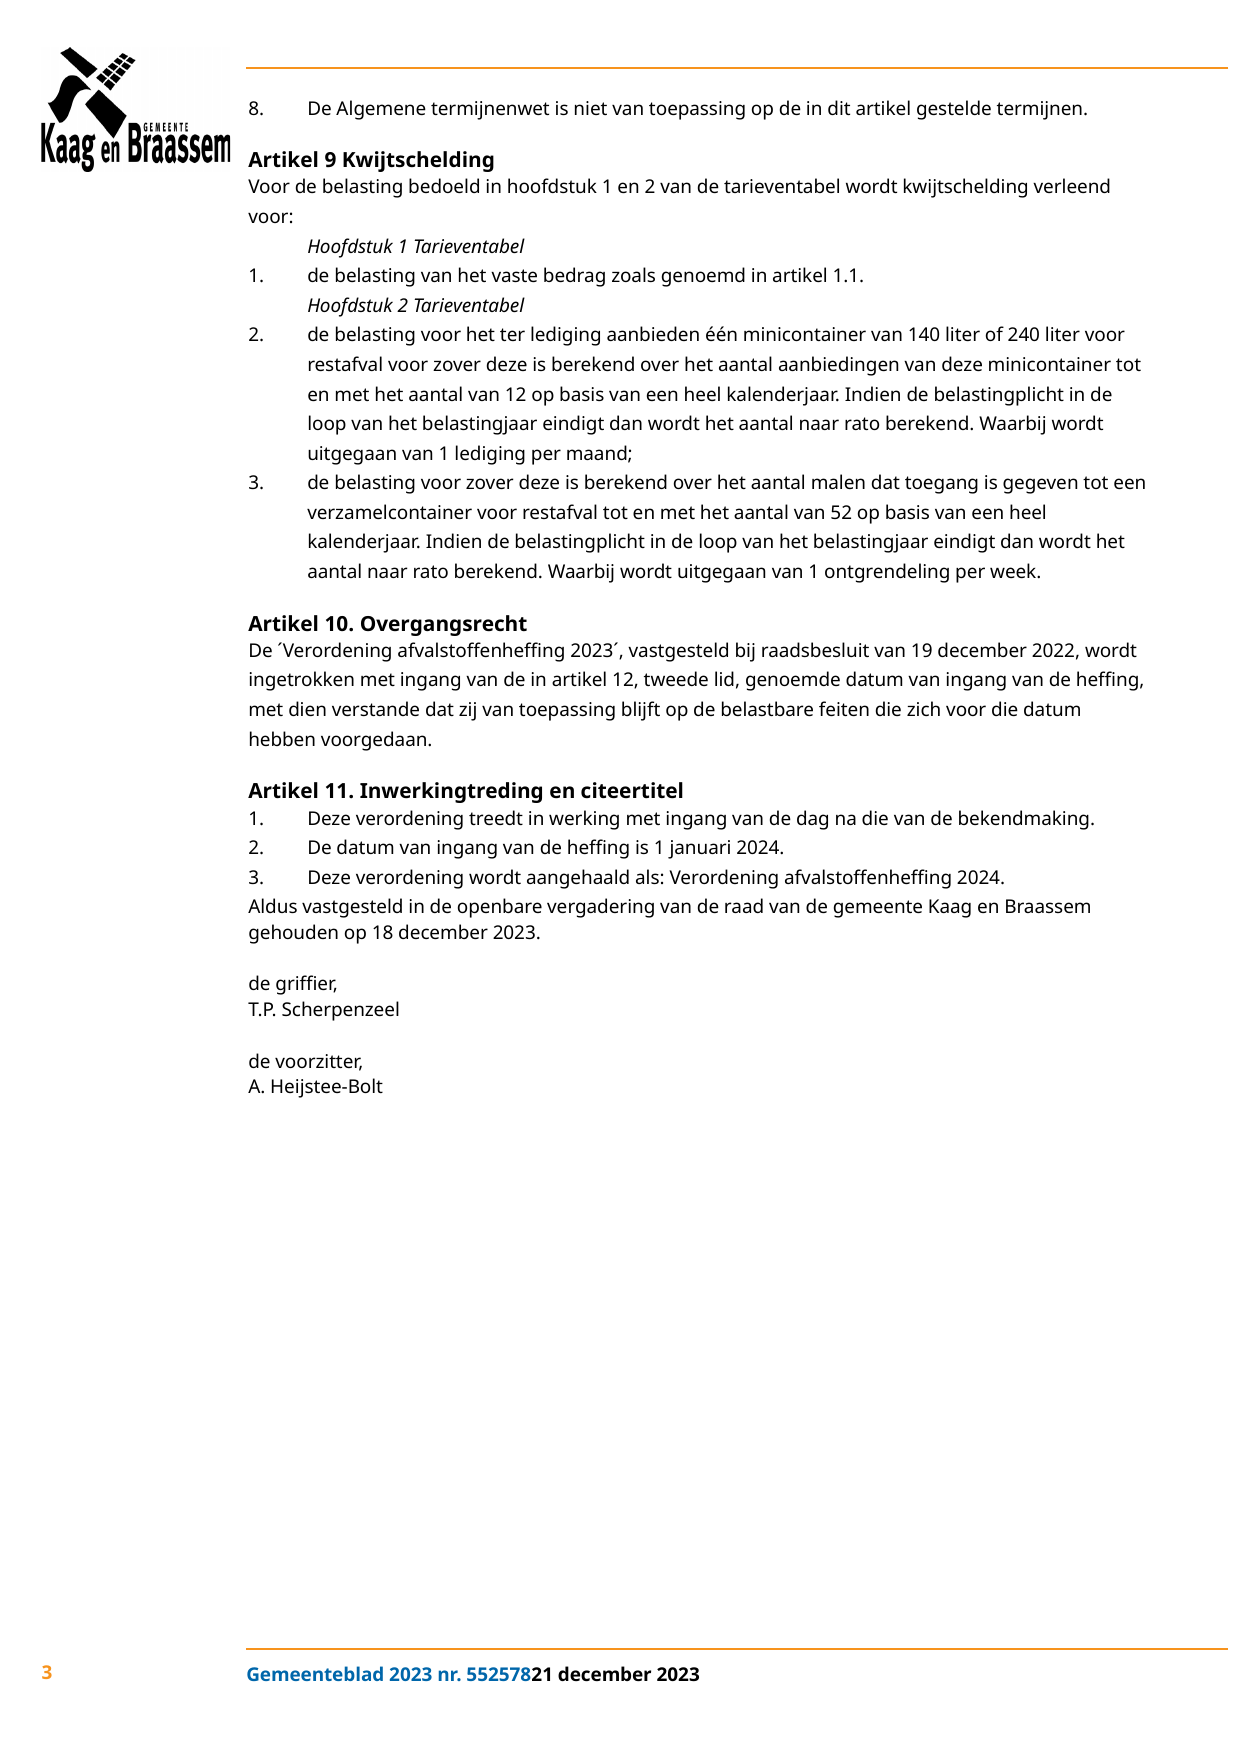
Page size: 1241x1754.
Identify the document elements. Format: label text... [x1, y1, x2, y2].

text Aldus vastgesteld in de openbare vergadering van de raad van de gemeente Kaag en Braassem gehouden op 18 december 2023. [248, 893, 1152, 945]
text Voor de belasting bedoeld in hoofdstuk 1 en 2 van de tarieventabel wordt kwijtschelding verleend voor: [248, 174, 1152, 229]
list Hoofdstuk 2 Tarieventabel [248, 292, 1152, 318]
text De ´Verordening afvalstoffenheffing 2023´, vastgesteld bij raadsbesluit van 19 december 2022, wordt ingetrokken met ingang van de in artikel 12, tweede lid, genoemde datum van ingang van de heffing, met dien verstande dat zij van toepassing blijft op de belastbare feiten die zich voor die datum hebben voorgedaan. [248, 637, 1152, 752]
picture [41, 47, 231, 172]
list de belasting voor zover deze is berekend over het aantal malen dat toegang is gegeven tot een verzamelcontainer voor restafval tot en met het aantal van 52 op basis van een heel kalenderjaar. Indien de belastingplicht in de loop van het belastingjaar eindigt dan wordt het aantal naar rato berekend. Waarbij wordt uitgegaan van 1 ontgrendeling per week. [248, 469, 1152, 584]
text Artikel 11. Inwerkingtreding en citeertitel [248, 776, 1152, 805]
text de voorzitter, [248, 1048, 1152, 1073]
text de griffier, [248, 971, 1152, 996]
list de belasting van het vaste bedrag zoals genoemd in artikel 1.1. [248, 262, 1152, 288]
text Artikel 9 Kwijtschelding [248, 145, 1152, 174]
text T.P. Scherpenzeel [248, 996, 1152, 1022]
text A. Heijstee-Bolt [248, 1073, 1152, 1099]
list Hoofdstuk 1 Tarieventabel [248, 233, 1152, 258]
list de belasting voor het ter lediging aanbieden één minicontainer van 140 liter of 240 liter voor restafval voor zover deze is berekend over het aantal aanbiedingen van deze minicontainer tot en met het aantal van 12 op basis van een heel kalenderjaar. Indien de belastingplicht in de loop van het belastingjaar eindigt dan wordt het aantal naar rato berekend. Waarbij wordt uitgegaan van 1 lediging per maand; [248, 322, 1152, 466]
list De Algemene termijnenwet is niet van toepassing op de in dit artikel gestelde termijnen. [248, 95, 1152, 121]
list Deze verordening wordt aangehaald als: Verordening afvalstoffenheffing 2024. [248, 864, 1152, 889]
list De datum van ingang van de heffing is 1 januari 2024. [248, 834, 1152, 860]
list Deze verordening treedt in werking met ingang van de dag na die van de bekendmaking. [248, 805, 1152, 830]
text Artikel 10. Overgangsrecht [248, 609, 1152, 637]
